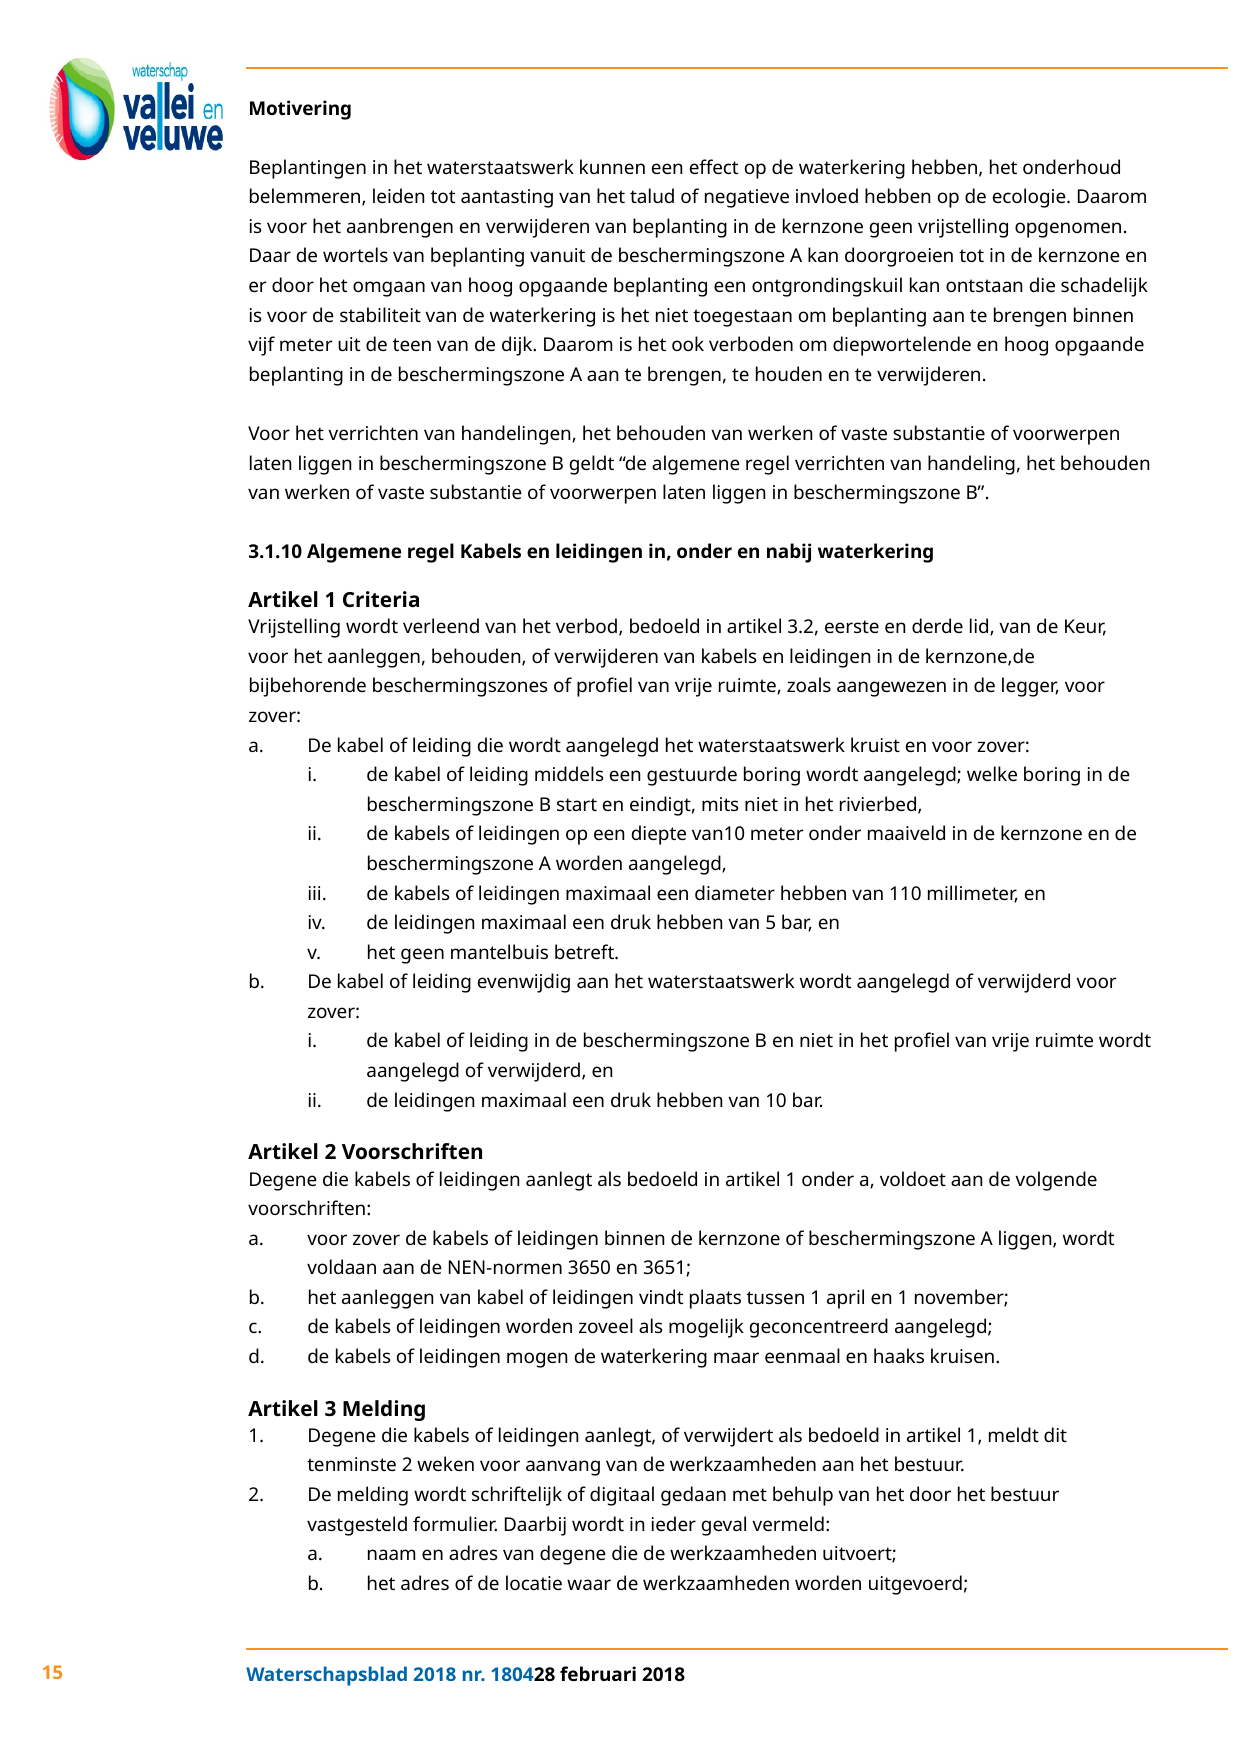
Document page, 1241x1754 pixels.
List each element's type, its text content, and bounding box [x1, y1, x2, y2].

text Beplantingen in het waterstaatswerk kunnen een effect op de waterkering hebben, het onderhoud belemmeren, leiden tot aantasting van het talud of negatieve invloed hebben op de ecologie. Daarom is voor het aanbrengen en verwijderen van beplanting in de kernzone geen vrijstelling opgenomen. Daar de wortels van beplanting vanuit de beschermingszone A kan doorgroeien tot in de kernzone en er door het omgaan van hoog opgaande beplanting een ontgrondingskuil kan ontstaan die schadelijk is voor de stabiliteit van de waterkering is het niet toegestaan om beplanting aan te brengen binnen vijf meter uit de teen van de dijk. Daarom is het ook verboden om diepwortelende en hoog opgaande beplanting in de beschermingszone A aan te brengen, te houden en te verwijderen. [248, 154, 1152, 387]
list Degene die kabels of leidingen aanlegt, of verwijdert als bedoeld in artikel 1, meldt dit tenminste 2 weken voor aanvang van de werkzaamheden aan het bestuur. [248, 1422, 1152, 1477]
text Motivering [248, 95, 1152, 121]
list de kabels of leidingen maximaal een diameter hebben van 110 millimeter, en [307, 880, 1152, 906]
list het adres of de locatie waar de werkzaamheden worden uitgevoerd; [307, 1570, 1152, 1596]
list De melding wordt schriftelijk of digitaal gedaan met behulp van het door het bestuur vastgesteld formulier. Daarbij wordt in ieder geval vermeld: [248, 1481, 1152, 1537]
text Vrijstelling wordt verleend van het verbod, bedoeld in artikel 3.2, eerste en derde lid, van de Keur, voor het aanleggen, behouden, of verwijderen van kabels en leidingen in de kernzone,de bijbehorende beschermingszones of profiel van vrije ruimte, zoals aangewezen in de legger, voor zover: [248, 613, 1152, 728]
list de leidingen maximaal een druk hebben van 10 bar. [307, 1087, 1152, 1113]
list De kabel of leiding evenwijdig aan het waterstaatswerk wordt aangelegd of verwijderd voor zover: [248, 968, 1152, 1024]
list de leidingen maximaal een druk hebben van 5 bar, en [307, 909, 1152, 935]
text Degene die kabels of leidingen aanlegt als bedoeld in artikel 1 onder a, voldoet aan de volgende voorschriften: [248, 1166, 1152, 1221]
list De kabel of leiding die wordt aangelegd het waterstaatswerk kruist en voor zover: [248, 732, 1152, 758]
list het geen mantelbuis betreft. [307, 939, 1152, 965]
list de kabels of leidingen mogen de waterkering maar eenmaal en haaks kruisen. [248, 1343, 1152, 1369]
text Artikel 1 Criteria [248, 585, 1152, 613]
list naam en adres van degene die de werkzaamheden uitvoert; [307, 1540, 1152, 1566]
text 3.1.10 Algemene regel Kabels en leidingen in, onder en nabij waterkering [248, 538, 1152, 564]
picture [41, 47, 231, 172]
list de kabels of leidingen op een diepte van10 meter onder maaiveld in de kernzone en de beschermingszone A worden aangelegd, [307, 821, 1152, 876]
list voor zover de kabels of leidingen binnen de kernzone of beschermingszone A liggen, wordt voldaan aan de NEN-normen 3650 en 3651; [248, 1225, 1152, 1280]
text Voor het verrichten van handelingen, het behouden van werken of vaste substantie of voorwerpen laten liggen in beschermingszone B geldt “de algemene regel verrichten van handeling, het behouden van werken of vaste substantie of voorwerpen laten liggen in beschermingszone B”. [248, 420, 1152, 505]
text Artikel 3 Melding [248, 1394, 1152, 1422]
list het aanleggen van kabel of leidingen vindt plaats tussen 1 april en 1 november; [248, 1284, 1152, 1310]
list de kabel of leiding middels een gestuurde boring wordt aangelegd; welke boring in de beschermingszone B start en eindigt, mits niet in het rivierbed, [307, 761, 1152, 817]
text Artikel 2 Voorschriften [248, 1137, 1152, 1166]
list de kabels of leidingen worden zoveel als mogelijk geconcentreerd aangelegd; [248, 1314, 1152, 1339]
list de kabel of leiding in de beschermingszone B en niet in het profiel van vrije ruimte wordt aangelegd of verwijderd, en [307, 1028, 1152, 1083]
